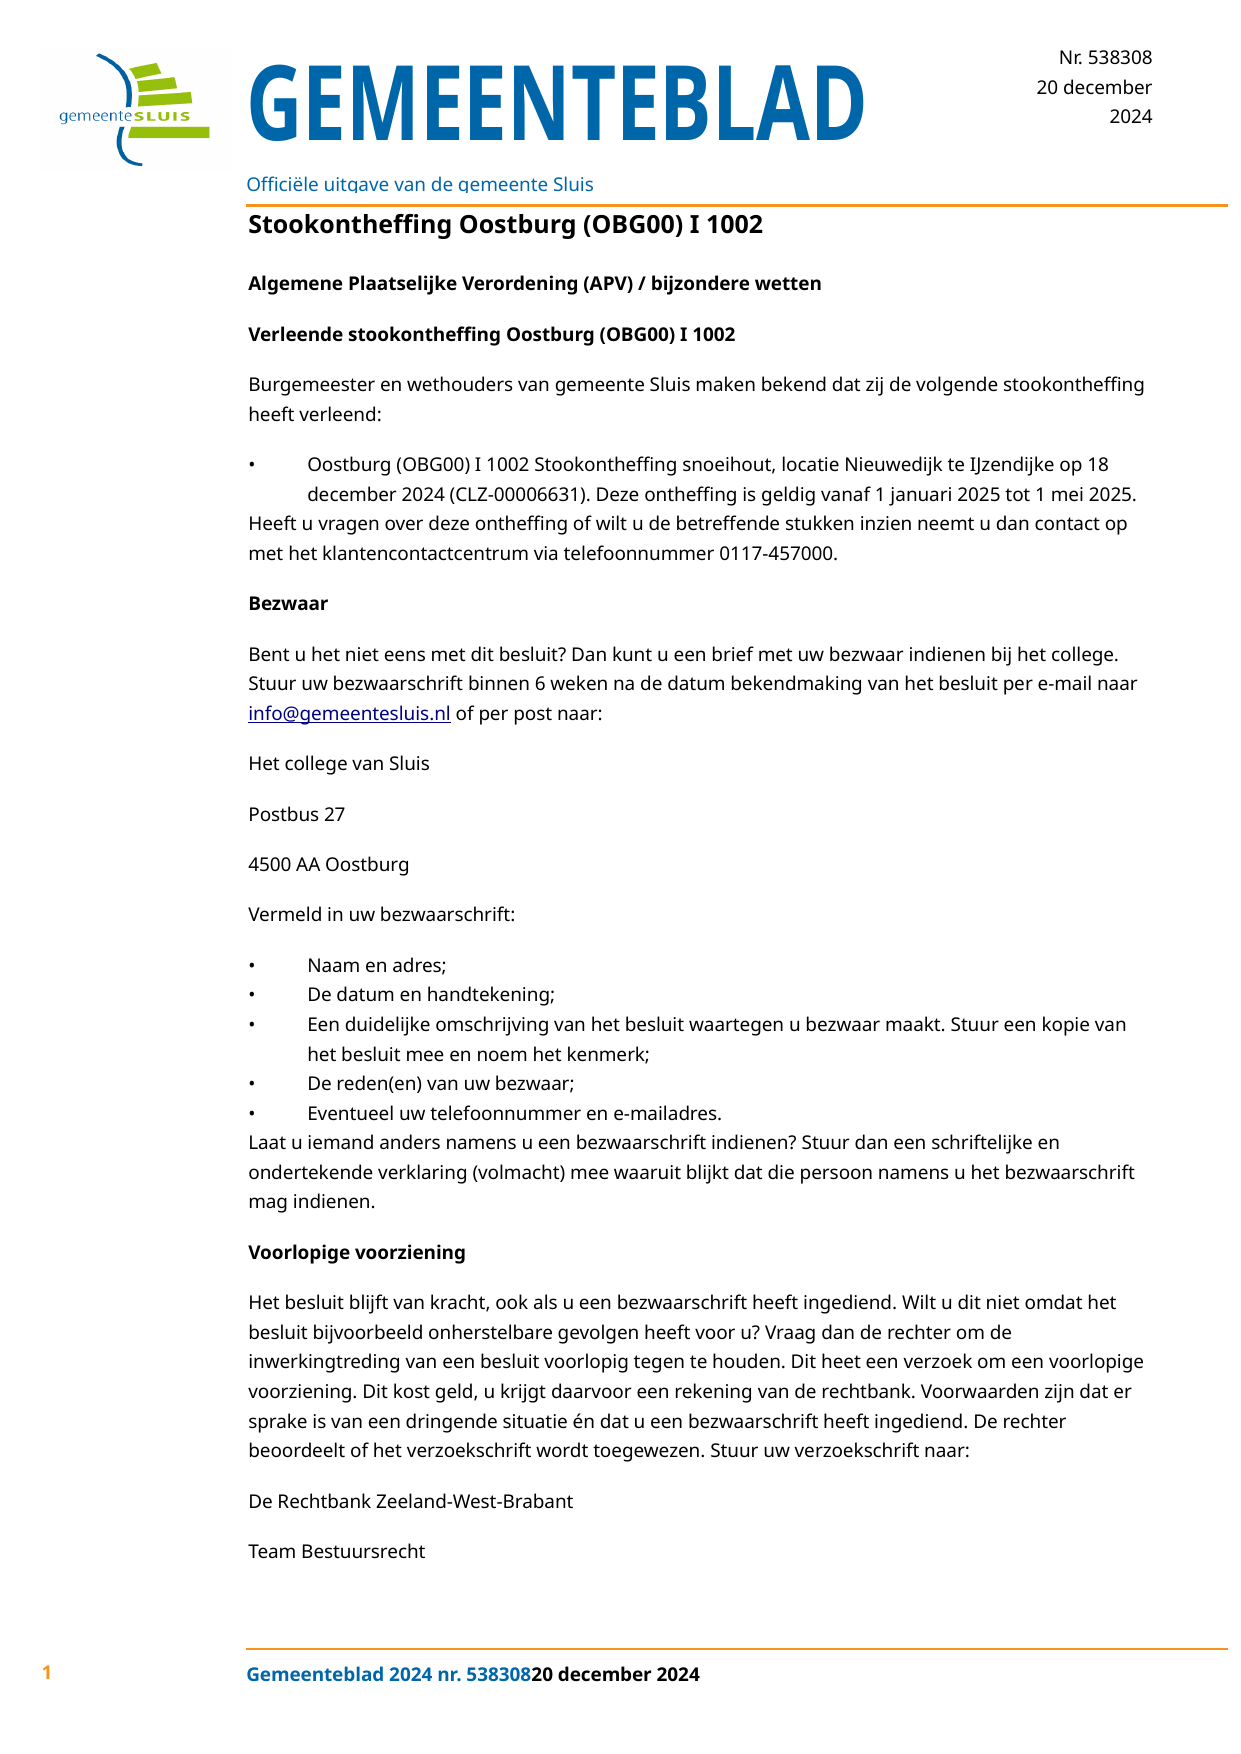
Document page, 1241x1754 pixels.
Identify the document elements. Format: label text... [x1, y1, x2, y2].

text Team Bestuursrecht [248, 1538, 1152, 1564]
text Algemene Plaatselijke Verordening (APV) / bijzondere wetten [248, 270, 1152, 296]
picture [41, 47, 231, 172]
text Heeft u vragen over deze ontheffing of wilt u de betreffende stukken inzien neemt u dan contact op met het klantencontactcentrum via telefoonnummer 0117-457000. [248, 510, 1152, 566]
text Bent u het niet eens met dit besluit? Dan kunt u een brief met uw bezwaar indienen bij het college. Stuur uw bezwaarschrift binnen 6 weken na de datum bekendmaking van het besluit per e-mail naar info@gemeentesluis.nl of per post naar: [248, 641, 1152, 726]
text Postbus 27 [248, 801, 1152, 826]
text Bezwaar [248, 590, 1152, 616]
text Stookontheffing Oostburg (OBG00) I 1002 [248, 207, 1152, 241]
list De reden(en) van uw bezwaar; [248, 1070, 1152, 1096]
text Burgemeester en wethouders van gemeente Sluis maken bekend dat zij de volgende stookontheffing heeft verleend: [248, 371, 1152, 426]
text 4500 AA Oostburg [248, 851, 1152, 877]
list Eventueel uw telefoonnummer en e-mailadres. [248, 1100, 1152, 1126]
text Voorlopige voorziening [248, 1239, 1152, 1265]
list De datum en handtekening; [248, 982, 1152, 1007]
text Vermeld in uw bezwaarschrift: [248, 902, 1152, 927]
text Het college van Sluis [248, 750, 1152, 776]
list Een duidelijke omschrijving van het besluit waartegen u bezwaar maakt. Stuur een kopie van het besluit mee en noem het kenmerk; [248, 1011, 1152, 1066]
text De Rechtbank Zeeland-West-Brabant [248, 1488, 1152, 1513]
text Laat u iemand anders namens u een bezwaarschrift indienen? Stuur dan een schriftelijke en ondertekende verklaring (volmacht) mee waaruit blijkt dat die persoon namens u het bezwaarschrift mag indienen. [248, 1129, 1152, 1214]
list Oostburg (OBG00) I 1002 Stookontheffing snoeihout, locatie Nieuwedijk te IJzendijke op 18 december 2024 (CLZ-00006631). Deze ontheffing is geldig vanaf 1 januari 2025 tot 1 mei 2025. [248, 451, 1152, 506]
text Verleende stookontheffing Oostburg (OBG00) I 1002 [248, 321, 1152, 346]
text Het besluit blijft van kracht, ook als u een bezwaarschrift heeft ingediend. Wilt u dit niet omdat het besluit bijvoorbeeld onherstelbare gevolgen heeft voor u? Vraag dan de rechter om de inwerkingtreding van een besluit voorlopig tegen te houden. Dit heet een verzoek om een voorlopige voorziening. Dit kost geld, u krijgt daarvoor een rekening van de rechtbank. Voorwaarden zijn dat er sprake is van een dringende situatie én dat u een bezwaarschrift heeft ingediend. De rechter beoordeelt of het verzoekschrift wordt toegewezen. Stuur uw verzoekschrift naar: [248, 1289, 1152, 1463]
list Naam en adres; [248, 952, 1152, 978]
